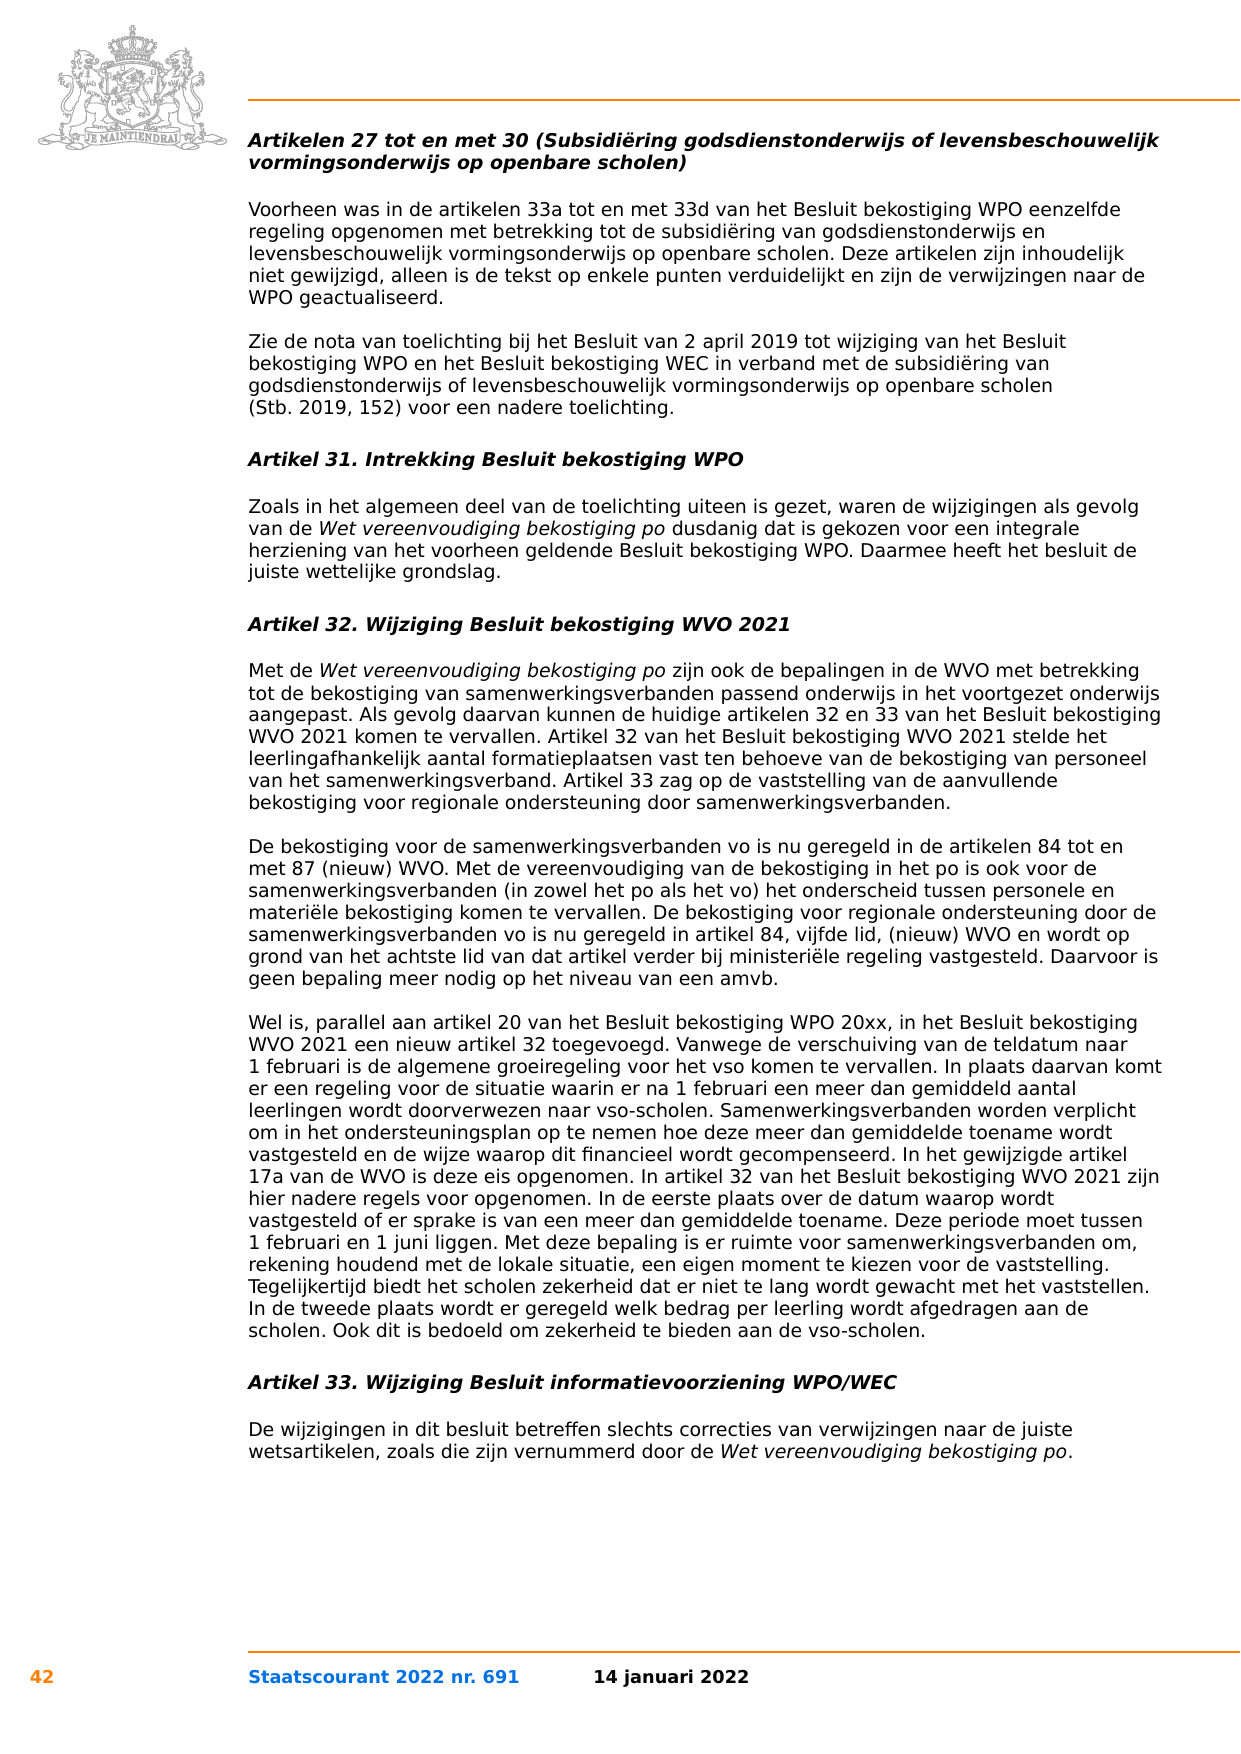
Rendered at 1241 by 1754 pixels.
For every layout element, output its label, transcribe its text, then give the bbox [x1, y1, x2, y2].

text Zoals in het algemeen deel van de toelichting uiteen is gezet, waren de wijzigingen als gevolg van de Wet vereenvoudiging bekostiging po dusdanig dat is gekozen voor een integrale herziening van het voorheen geldende Besluit bekostiging WPO. Daarmee heeft het besluit de juiste wettelijke grondslag. [248, 496, 1163, 583]
subtitle Artikelen 27 tot en met 30 (Subsidiëring godsdienstonderwijs of levensbeschouwelijk vormingsonderwijs op openbare scholen) [248, 130, 1163, 174]
text Zie de nota van toelichting bij het Besluit van 2 april 2019 tot wijziging van het Besluit bekostiging WPO en het Besluit bekostiging WEC in verband met de subsidiëring van godsdienstonderwijs of levensbeschouwelijk vormingsonderwijs op openbare scholen (Stb. 2019, 152) voor een nadere toelichting. [248, 331, 1163, 418]
subtitle Artikel 32. Wijziging Besluit bekostiging WVO 2021 [248, 613, 1163, 635]
text De wijzigingen in dit besluit betreffen slechts correcties van verwijzingen naar de juiste wetsartikelen, zoals die zijn vernummerd door de Wet vereenvoudiging bekostiging po. [248, 1418, 1163, 1462]
text Wel is, parallel aan artikel 20 van het Besluit bekostiging WPO 20xx, in het Besluit bekostiging WVO 2021 een nieuw artikel 32 toegevoegd. Vanwege de verschuiving van de teldatum naar 1 februari is de algemene groeiregeling voor het vso komen te vervallen. In plaats daarvan komt er een regeling voor de situatie waarin er na 1 februari een meer dan gemiddeld aantal leerlingen wordt doorverwezen naar vso-scholen. Samenwerkingsverbanden worden verplicht om in het ondersteuningsplan op te nemen hoe deze meer dan gemiddelde toename wordt vastgesteld en de wijze waarop dit financieel wordt gecompenseerd. In het gewijzigde artikel 17a van de WVO is deze eis opgenomen. In artikel 32 van het Besluit bekostiging WVO 2021 zijn hier nadere regels voor opgenomen. In de eerste plaats over de datum waarop wordt vastgesteld of er sprake is van een meer dan gemiddelde toename. Deze periode moet tussen 1 februari en 1 juni liggen. Met deze bepaling is er ruimte voor samenwerkingsverbanden om, rekening houdend met de lokale situatie, een eigen moment te kiezen voor de vaststelling. Tegelijkertijd biedt het scholen zekerheid dat er niet te lang wordt gewacht met het vaststellen. In de tweede plaats wordt er geregeld welk bedrag per leerling wordt afgedragen aan de scholen. Ook dit is bedoeld om zekerheid te bieden aan de vso-scholen. [248, 1012, 1163, 1342]
text Voorheen was in de artikelen 33a tot en met 33d van het Besluit bekostiging WPO eenzelfde regeling opgenomen met betrekking tot de subsidiëring van godsdienstonderwijs en levensbeschouwelijk vormingsonderwijs op openbare scholen. Deze artikelen zijn inhoudelijk niet gewijzigd, alleen is de tekst op enkele punten verduidelijkt en zijn de verwijzingen naar de WPO geactualiseerd. [248, 199, 1163, 309]
text Met de Wet vereenvoudiging bekostiging po zijn ook de bepalingen in de WVO met betrekking tot de bekostiging van samenwerkingsverbanden passend onderwijs in het voortgezet onderwijs aangepast. Als gevolg daarvan kunnen de huidige artikelen 32 en 33 van het Besluit bekostiging WVO 2021 komen te vervallen. Artikel 32 van het Besluit bekostiging WVO 2021 stelde het leerlingafhankelijk aantal formatieplaatsen vast ten behoeve van de bekostiging van personeel van het samenwerkingsverband. Artikel 33 zag op de vaststelling van de aanvullende bekostiging voor regionale ondersteuning door samenwerkingsverbanden. [248, 660, 1163, 814]
subtitle Artikel 33. Wijziging Besluit informatievoorziening WPO/WEC [248, 1372, 1163, 1393]
text De bekostiging voor de samenwerkingsverbanden vo is nu geregeld in de artikelen 84 tot en met 87 (nieuw) WVO. Met de vereenvoudiging van de bekostiging in het po is ook voor de samenwerkingsverbanden (in zowel het po als het vo) het onderscheid tussen personele en materiële bekostiging komen te vervallen. De bekostiging voor regionale ondersteuning door de samenwerkingsverbanden vo is nu geregeld in artikel 84, vijfde lid, (nieuw) WVO en wordt op grond van het achtste lid van dat artikel verder bij ministeriële regeling vastgesteld. Daarvoor is geen bepaling meer nodig op het niveau van een amvb. [248, 836, 1163, 990]
picture [38, 25, 227, 150]
subtitle Artikel 31. Intrekking Besluit bekostiging WPO [248, 448, 1163, 471]
